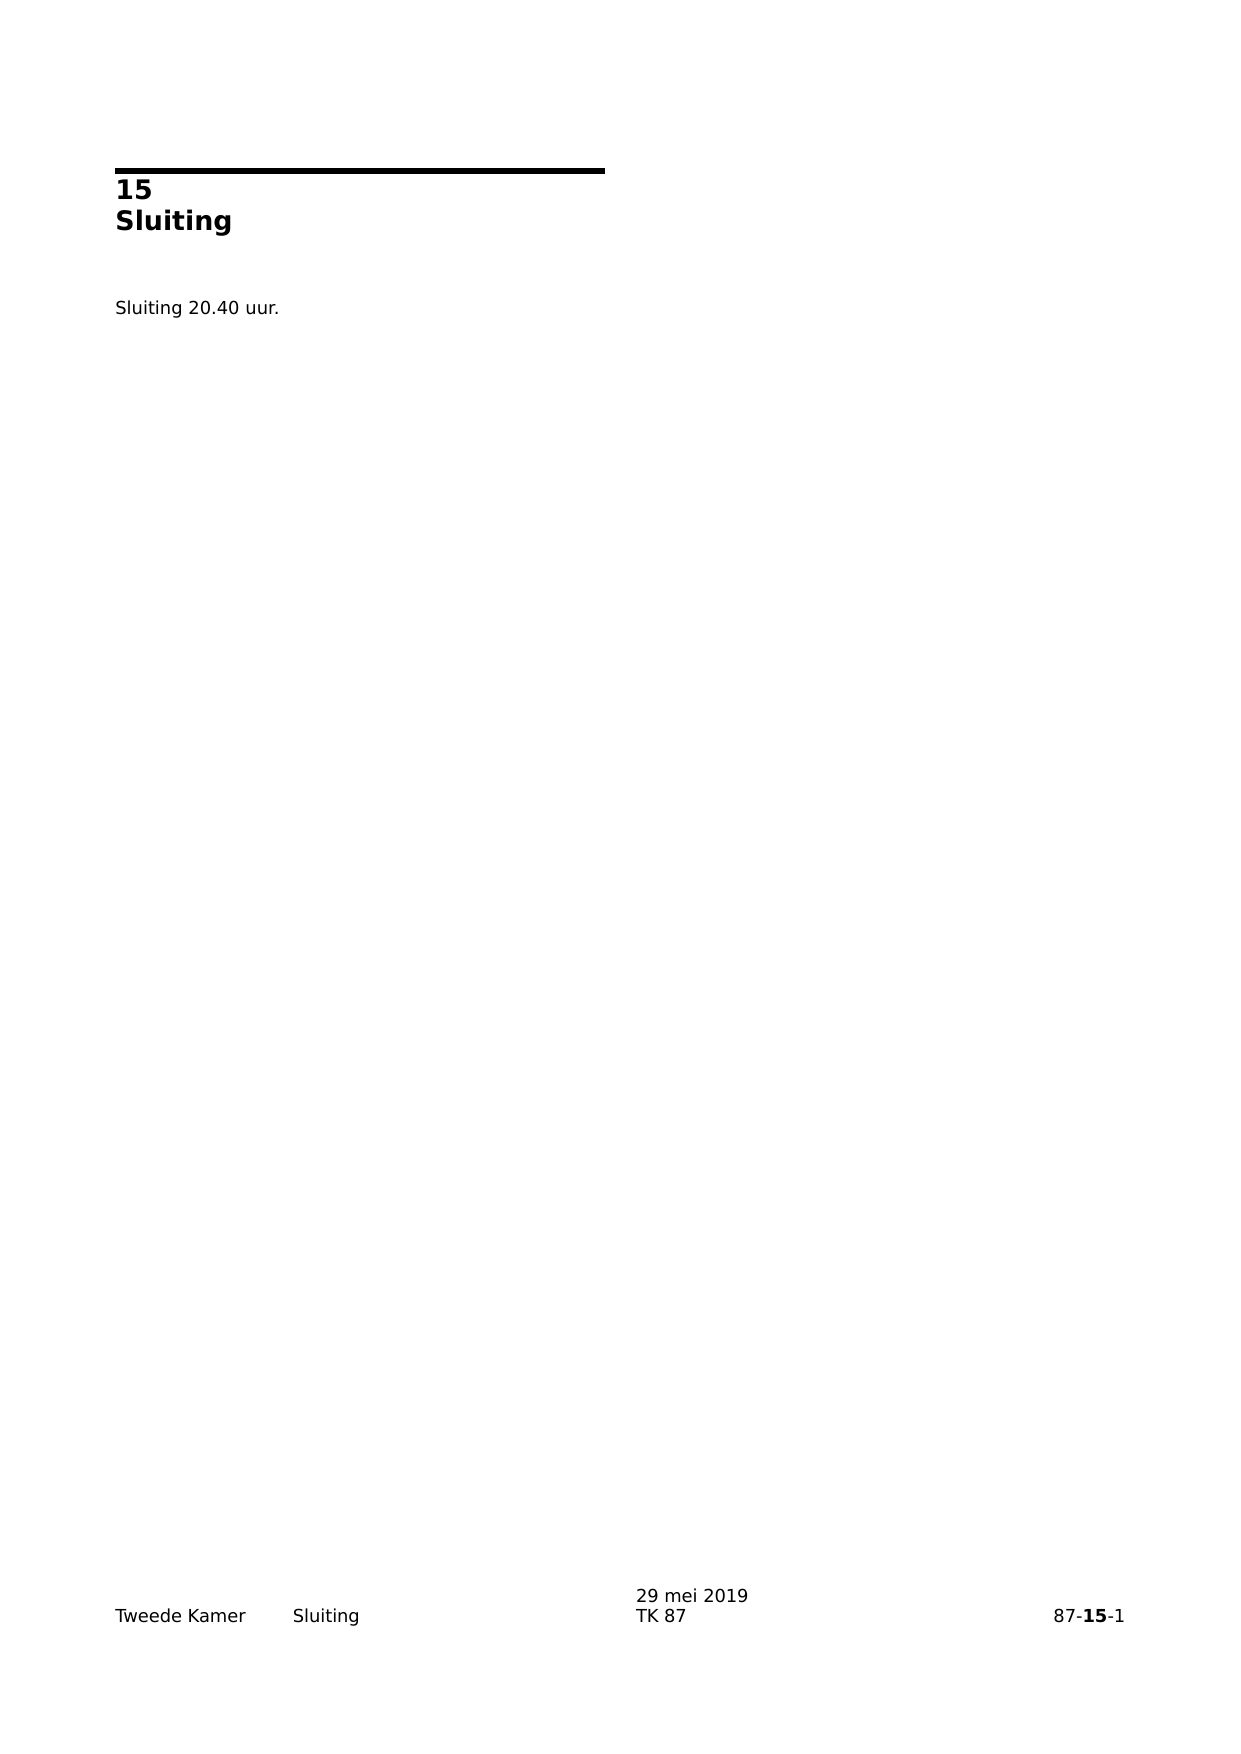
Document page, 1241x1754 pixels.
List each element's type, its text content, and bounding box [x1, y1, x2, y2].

text Sluiting 20.40 uur. [115, 298, 605, 318]
title 15 Sluiting [115, 174, 605, 237]
